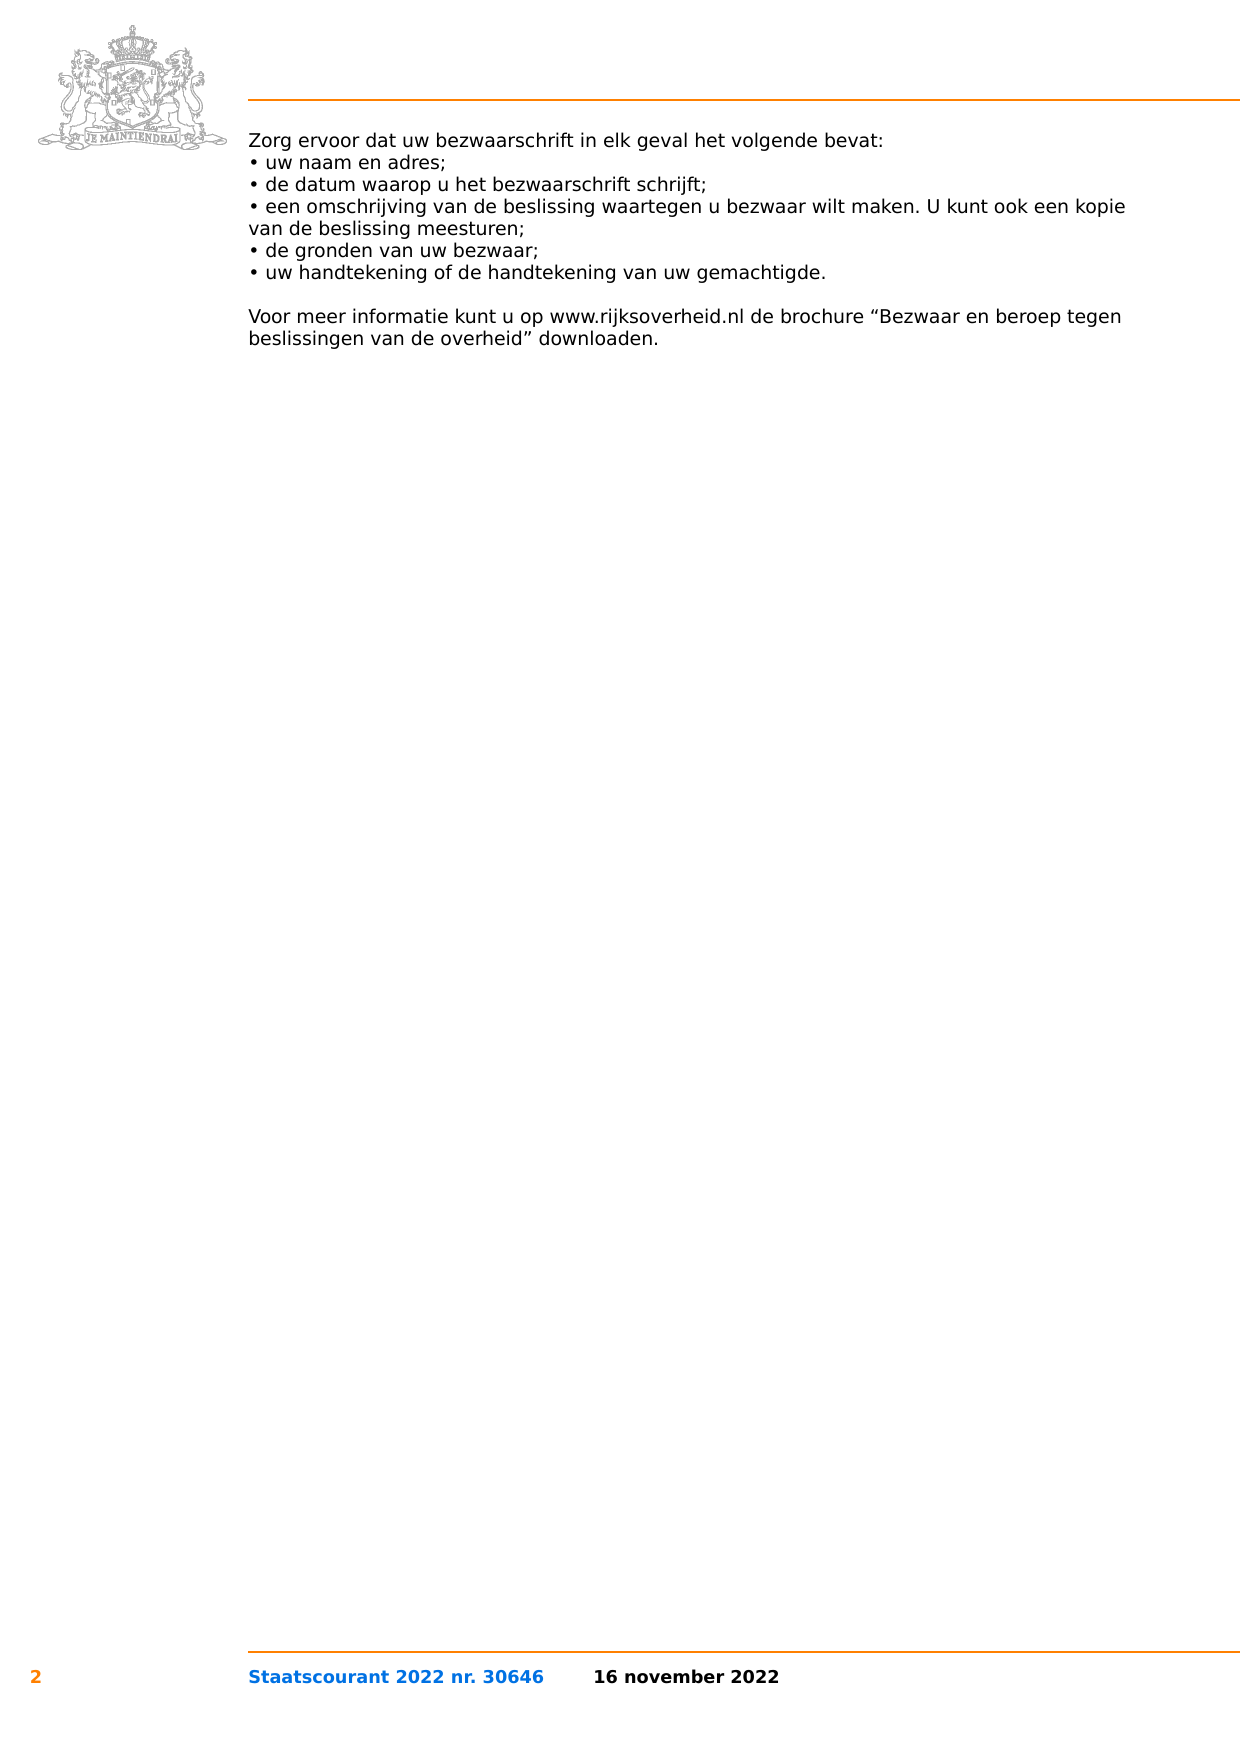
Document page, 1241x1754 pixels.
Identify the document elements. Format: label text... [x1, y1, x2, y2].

text • de gronden van uw bezwaar; [248, 240, 1163, 262]
text • uw handtekening of de handtekening van uw gemachtigde. [248, 262, 1163, 284]
text Voor meer informatie kunt u op www.rijksoverheid.nl de brochure “Bezwaar en beroep tegen beslissingen van de overheid” downloaden. [248, 306, 1163, 349]
text • een omschrijving van de beslissing waartegen u bezwaar wilt maken. U kunt ook een kopie van de beslissing meesturen; [248, 196, 1163, 240]
text • de datum waarop u het bezwaarschrift schrijft; [248, 174, 1163, 196]
text Zorg ervoor dat uw bezwaarschrift in elk geval het volgende bevat: [248, 130, 1163, 152]
text • uw naam en adres; [248, 152, 1163, 174]
picture [38, 25, 227, 150]
